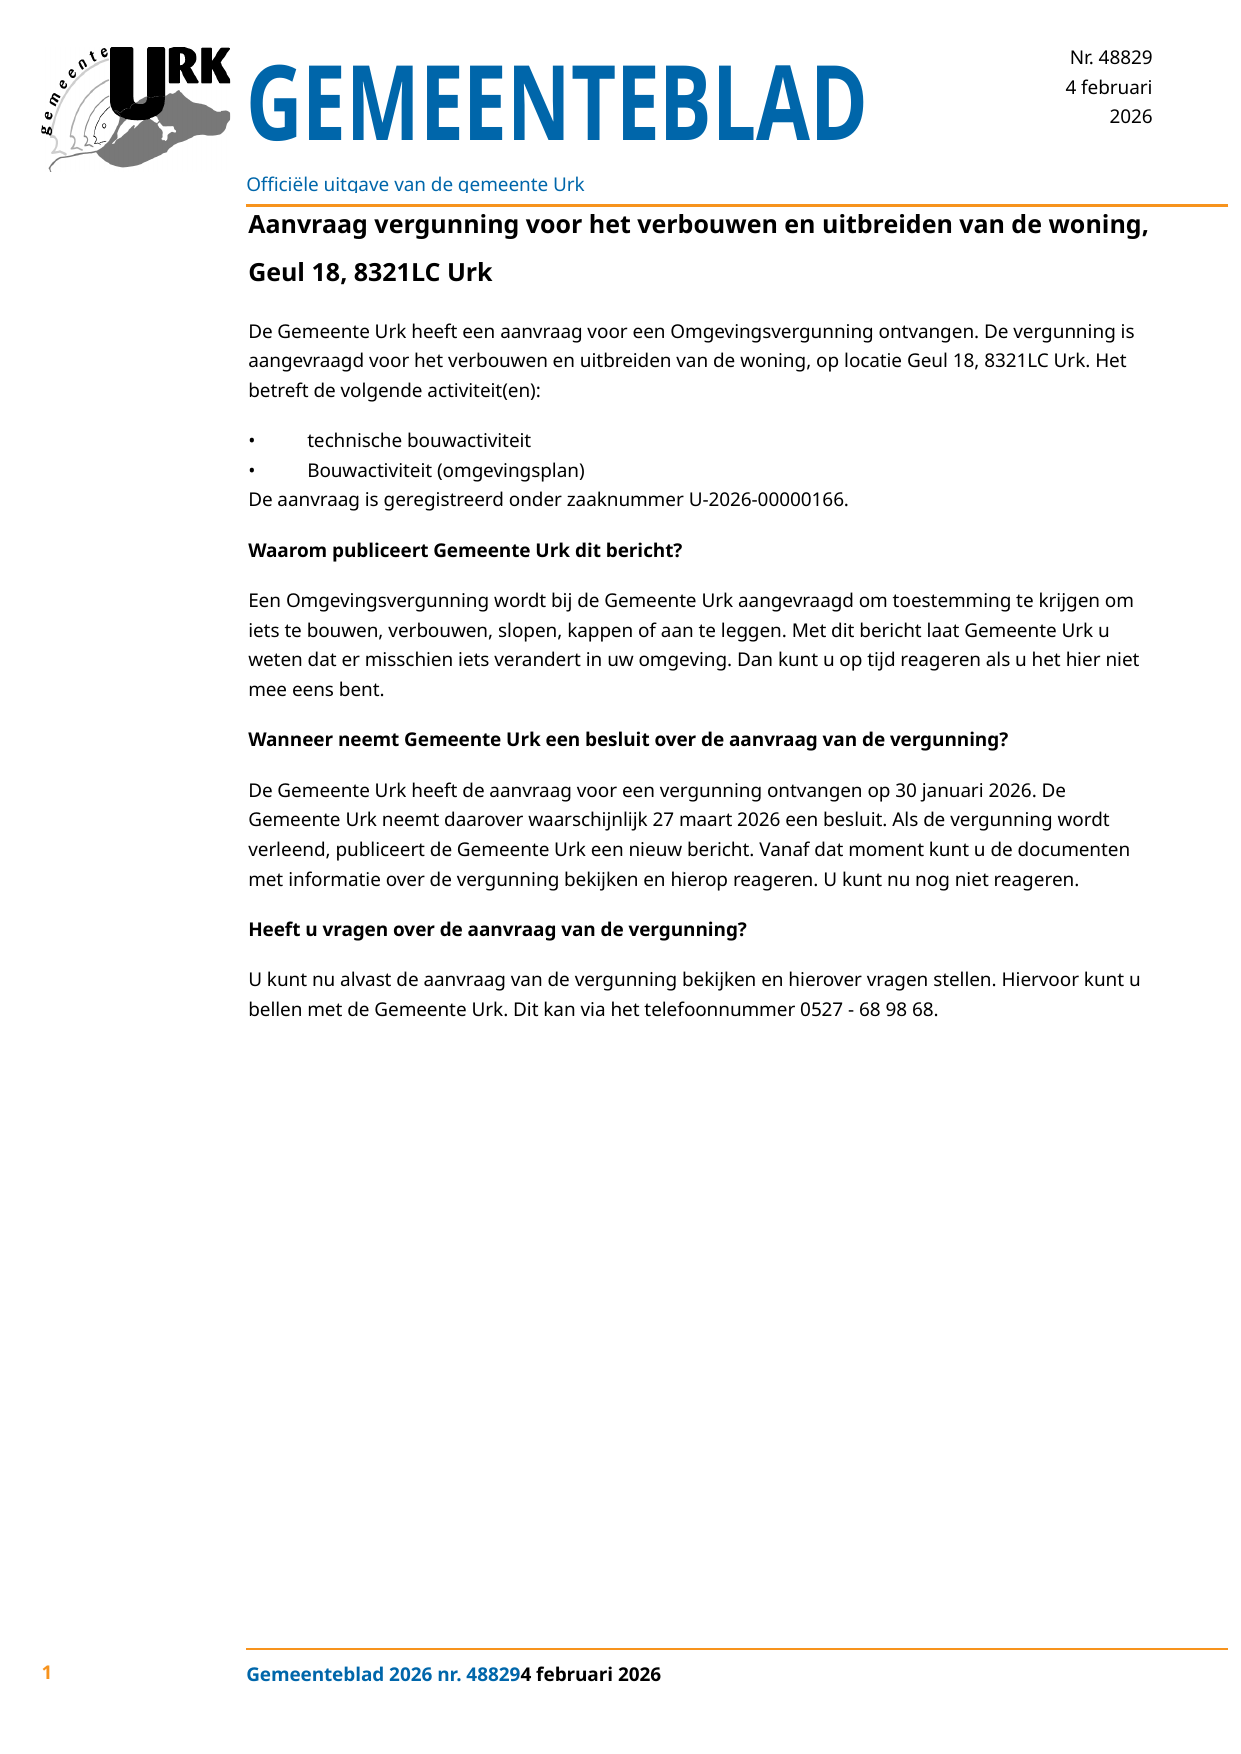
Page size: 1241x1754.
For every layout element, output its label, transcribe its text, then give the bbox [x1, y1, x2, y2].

text Wanneer neemt Gemeente Urk een besluit over de aanvraag van de vergunning? [248, 727, 1152, 752]
list Bouwactiviteit (omgevingsplan) [248, 457, 1152, 483]
list technische bouwactiviteit [248, 427, 1152, 453]
text De Gemeente Urk heeft de aanvraag voor een vergunning ontvangen op 30 januari 2026. De Gemeente Urk neemt daarover waarschijnlijk 27 maart 2026 een besluit. Als de vergunning wordt verleend, publiceert de Gemeente Urk een nieuw bericht. Vanaf dat moment kunt u de documenten met informatie over de vergunning bekijken en hierop reageren. U kunt nu nog niet reageren. [248, 777, 1152, 892]
text De Gemeente Urk heeft een aanvraag voor een Omgevingsvergunning ontvangen. De vergunning is aangevraagd voor het verbouwen en uitbreiden van de woning, op locatie Geul 18, 8321LC Urk. Het betreft de volgende activiteit(en): [248, 318, 1152, 403]
text Aanvraag vergunning voor het verbouwen en uitbreiden van de woning, Geul 18, 8321LC Urk [248, 207, 1152, 288]
picture [41, 47, 231, 172]
text Een Omgevingsvergunning wordt bij de Gemeente Urk aangevraagd om toestemming te krijgen om iets te bouwen, verbouwen, slopen, kappen of aan te leggen. Met dit bericht laat Gemeente Urk u weten dat er misschien iets verandert in uw omgeving. Dan kunt u op tijd reageren als u het hier niet mee eens bent. [248, 587, 1152, 702]
text U kunt nu alvast de aanvraag van de vergunning bekijken en hierover vragen stellen. Hiervoor kunt u bellen met de Gemeente Urk. Dit kan via het telefoonnummer 0527 - 68 98 68. [248, 967, 1152, 1022]
text De aanvraag is geregistreerd onder zaaknummer U-2026-00000166. [248, 487, 1152, 512]
text Heeft u vragen over de aanvraag van de vergunning? [248, 916, 1152, 942]
text Waarom publiceert Gemeente Urk dit bericht? [248, 537, 1152, 563]
